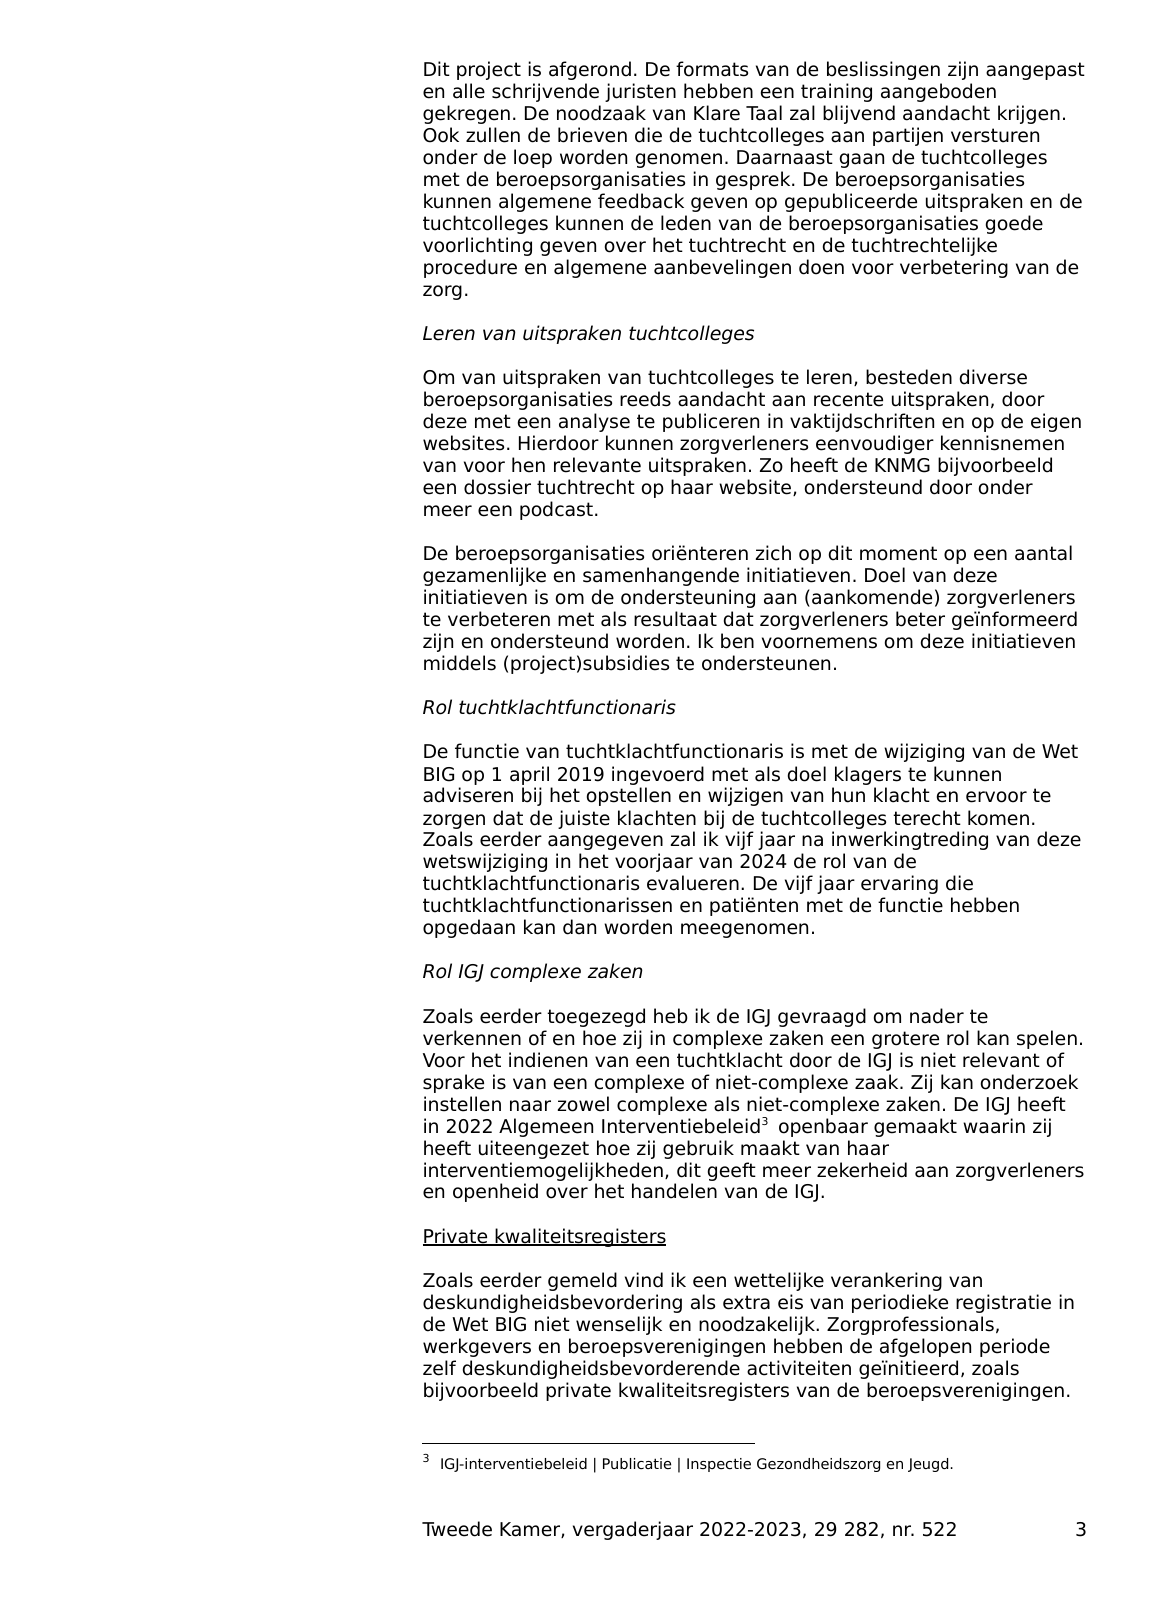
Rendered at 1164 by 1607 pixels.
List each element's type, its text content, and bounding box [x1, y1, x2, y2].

text IGJ-interventiebeleid | Publicatie | Inspectie Gezondheidszorg en Jeugd. [422, 1452, 1087, 1474]
subtitle Leren van uitspraken tuchtcolleges [422, 323, 1087, 345]
text De beroepsorganisaties oriënteren zich op dit moment op een aantal gezamenlijke en samenhangende initiatieven. Doel van deze initiatieven is om de ondersteuning aan (aankomende) zorgverleners te verbeteren met als resultaat dat zorgverleners beter geïnformeerd zijn en ondersteund worden. Ik ben voornemens om deze initiatieven middels (project)subsidies te ondersteunen. [422, 543, 1087, 675]
text Zoals eerder toegezegd heb ik de IGJ gevraagd om nader te verkennen of en hoe zij in complexe zaken een grotere rol kan spelen. Voor het indienen van een tuchtklacht door de IGJ is niet relevant of sprake is van een complexe of niet-complexe zaak. Zij kan onderzoek instellen naar zowel complexe als niet-complexe zaken. De IGJ heeft in 2022 Algemeen Interventiebeleid openbaar gemaakt waarin zij heeft uiteengezet hoe zij gebruik maakt van haar interventiemogelijkheden, dit geeft meer zekerheid aan zorgverleners en openheid over het handelen van de IGJ. [422, 1006, 1087, 1203]
subtitle Rol tuchtklachtfunctionaris [422, 697, 1087, 719]
text Zoals eerder gemeld vind ik een wettelijke verankering van deskundigheidsbevordering als extra eis van periodieke registratie in de Wet BIG niet wenselijk en noodzakelijk. Zorgprofessionals, werkgevers en beroepsverenigingen hebben de afgelopen periode zelf deskundigheidsbevorderende activiteiten geïnitieerd, zoals bijvoorbeeld private kwaliteitsregisters van de beroepsverenigingen. [422, 1270, 1087, 1402]
text Dit project is afgerond. De formats van de beslissingen zijn aangepast en alle schrijvende juristen hebben een training aangeboden gekregen. De noodzaak van Klare Taal zal blijvend aandacht krijgen. Ook zullen de brieven die de tuchtcolleges aan partijen versturen onder de loep worden genomen. Daarnaast gaan de tuchtcolleges met de beroepsorganisaties in gesprek. De beroepsorganisaties kunnen algemene feedback geven op gepubliceerde uitspraken en de tuchtcolleges kunnen de leden van de beroepsorganisaties goede voorlichting geven over het tuchtrecht en de tuchtrechtelijke procedure en algemene aanbevelingen doen voor verbetering van de zorg. [422, 59, 1087, 301]
subtitle Private kwaliteitsregisters [422, 1226, 1087, 1248]
text De functie van tuchtklachtfunctionaris is met de wijziging van de Wet BIG op 1 april 2019 ingevoerd met als doel klagers te kunnen adviseren bij het opstellen en wijzigen van hun klacht en ervoor te zorgen dat de juiste klachten bij de tuchtcolleges terecht komen. Zoals eerder aangegeven zal ik vijf jaar na inwerkingtreding van deze wetswijziging in het voorjaar van 2024 de rol van de tuchtklachtfunctionaris evalueren. De vijf jaar ervaring die tuchtklachtfunctionarissen en patiënten met de functie hebben opgedaan kan dan worden meegenomen. [422, 741, 1087, 939]
text Om van uitspraken van tuchtcolleges te leren, besteden diverse beroepsorganisaties reeds aandacht aan recente uitspraken, door deze met een analyse te publiceren in vaktijdschriften en op de eigen websites. Hierdoor kunnen zorgverleners eenvoudiger kennisnemen van voor hen relevante uitspraken. Zo heeft de KNMG bijvoorbeeld een dossier tuchtrecht op haar website, ondersteund door onder meer een podcast. [422, 367, 1087, 521]
subtitle Rol IGJ complexe zaken [422, 961, 1087, 983]
